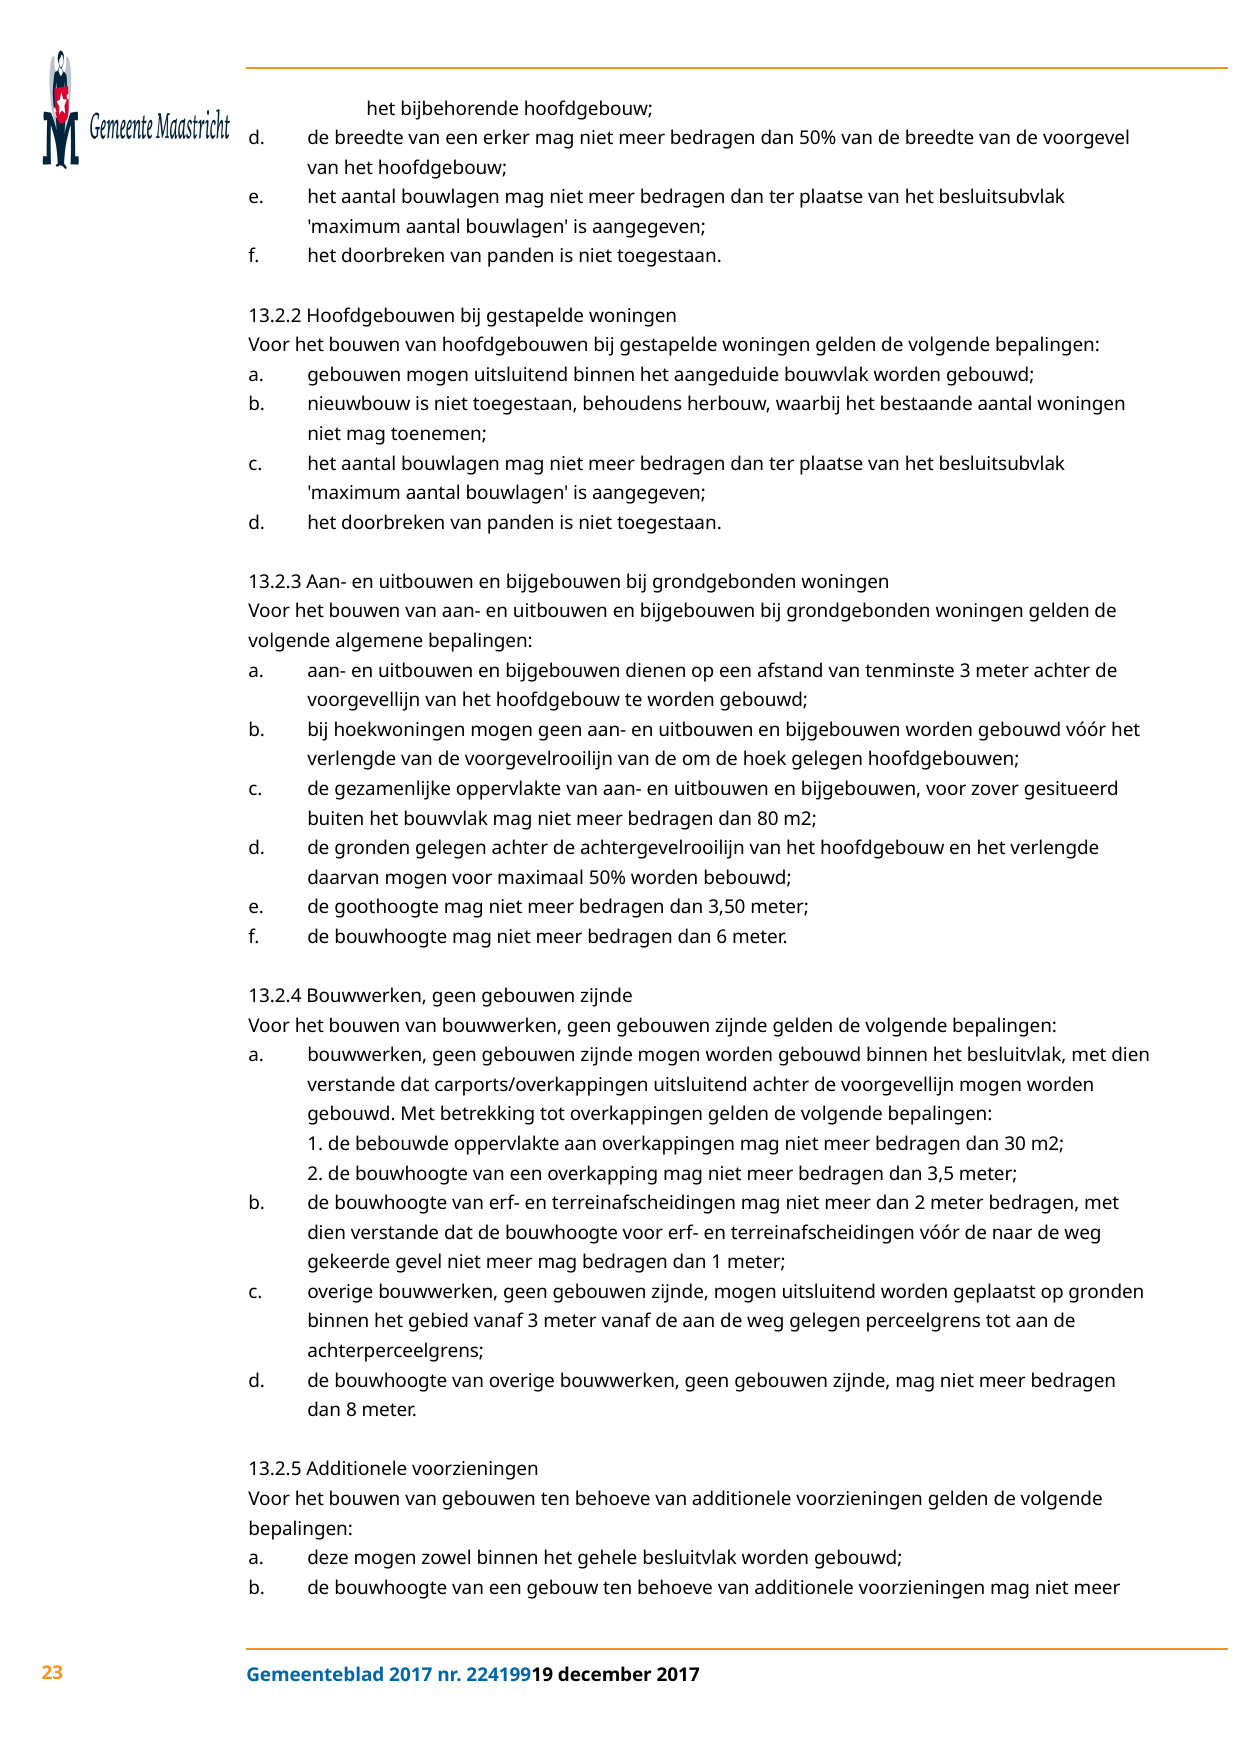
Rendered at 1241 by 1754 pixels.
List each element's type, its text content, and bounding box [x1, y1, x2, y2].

list bouwwerken, geen gebouwen zijnde mogen worden gebouwd binnen het besluitvlak, met dien verstande dat carports/overkappingen uitsluitend achter de voorgevellijn mogen worden gebouwd. Met betrekking tot overkappingen gelden de volgende bepalingen: [248, 1041, 1152, 1126]
text Voor het bouwen van bouwwerken, geen gebouwen zijnde gelden de volgende bepalingen: [248, 1012, 1152, 1038]
list de bouwhoogte van erf- en terreinafscheidingen mag niet meer dan 2 meter bedragen, met dien verstande dat de bouwhoogte voor erf- en terreinafscheidingen vóór de naar de weg gekeerde gevel niet meer mag bedragen dan 1 meter; [248, 1189, 1152, 1274]
list de gronden gelegen achter de achtergevelrooilijn van het hoofdgebouw en het verlengde daarvan mogen voor maximaal 50% worden bebouwd; [248, 834, 1152, 890]
list nieuwbouw is niet toegestaan, behoudens herbouw, waarbij het bestaande aantal woningen niet mag toenemen; [248, 391, 1152, 446]
list aan- en uitbouwen en bijgebouwen dienen op een afstand van tenminste 3 meter achter de voorgevellijn van het hoofdgebouw te worden gebouwd; [248, 657, 1152, 712]
list het doorbreken van panden is niet toegestaan. [248, 243, 1152, 268]
list de breedte van een erker mag niet meer bedragen dan 50% van de breedte van de voorgevel van het hoofdgebouw; [248, 124, 1152, 180]
list bij hoekwoningen mogen geen aan- en uitbouwen en bijgebouwen worden gebouwd vóór het verlengde van de voorgevelrooilijn van de om de hoek gelegen hoofdgebouwen; [248, 716, 1152, 771]
list de bouwhoogte van een gebouw ten behoeve van additionele voorzieningen mag niet meer [248, 1574, 1152, 1600]
list de gezamenlijke oppervlakte van aan- en uitbouwen en bijgebouwen, voor zover gesitueerd buiten het bouwvlak mag niet meer bedragen dan 80 m2; [248, 775, 1152, 831]
text Voor het bouwen van hoofdgebouwen bij gestapelde woningen gelden de volgende bepalingen: [248, 331, 1152, 357]
picture [41, 47, 231, 172]
text Voor het bouwen van aan- en uitbouwen en bijgebouwen bij grondgebonden woningen gelden de volgende algemene bepalingen: [248, 598, 1152, 653]
list het aantal bouwlagen mag niet meer bedragen dan ter plaatse van het besluitsubvlak 'maximum aantal bouwlagen' is aangegeven; [248, 183, 1152, 239]
list gebouwen mogen uitsluitend binnen het aangeduide bouwvlak worden gebouwd; [248, 361, 1152, 387]
list de goothoogte mag niet meer bedragen dan 3,50 meter; [248, 893, 1152, 919]
list het aantal bouwlagen mag niet meer bedragen dan ter plaatse van het besluitsubvlak 'maximum aantal bouwlagen' is aangegeven; [248, 450, 1152, 505]
text 13.2.3 Aan- en uitbouwen en bijgebouwen bij grondgebonden woningen [248, 568, 1152, 594]
list het bijbehorende hoofdgebouw; [307, 95, 1152, 121]
text 13.2.4 Bouwwerken, geen gebouwen zijnde [248, 982, 1152, 1008]
text 13.2.5 Additionele voorzieningen [248, 1456, 1152, 1481]
list de bouwhoogte mag niet meer bedragen dan 6 meter. [248, 923, 1152, 949]
list de bouwhoogte van overige bouwwerken, geen gebouwen zijnde, mag niet meer bedragen dan 8 meter. [248, 1367, 1152, 1422]
list 1. de bebouwde oppervlakte aan overkappingen mag niet meer bedragen dan 30 m2; [248, 1130, 1152, 1156]
list 2. de bouwhoogte van een overkapping mag niet meer bedragen dan 3,5 meter; [248, 1160, 1152, 1186]
list deze mogen zowel binnen het gehele besluitvlak worden gebouwd; [248, 1544, 1152, 1570]
list overige bouwwerken, geen gebouwen zijnde, mogen uitsluitend worden geplaatst op gronden binnen het gebied vanaf 3 meter vanaf de aan de weg gelegen perceelgrens tot aan de achterperceelgrens; [248, 1278, 1152, 1363]
list het doorbreken van panden is niet toegestaan. [248, 509, 1152, 535]
text 13.2.2 Hoofdgebouwen bij gestapelde woningen [248, 302, 1152, 328]
text Voor het bouwen van gebouwen ten behoeve van additionele voorzieningen gelden de volgende bepalingen: [248, 1485, 1152, 1541]
